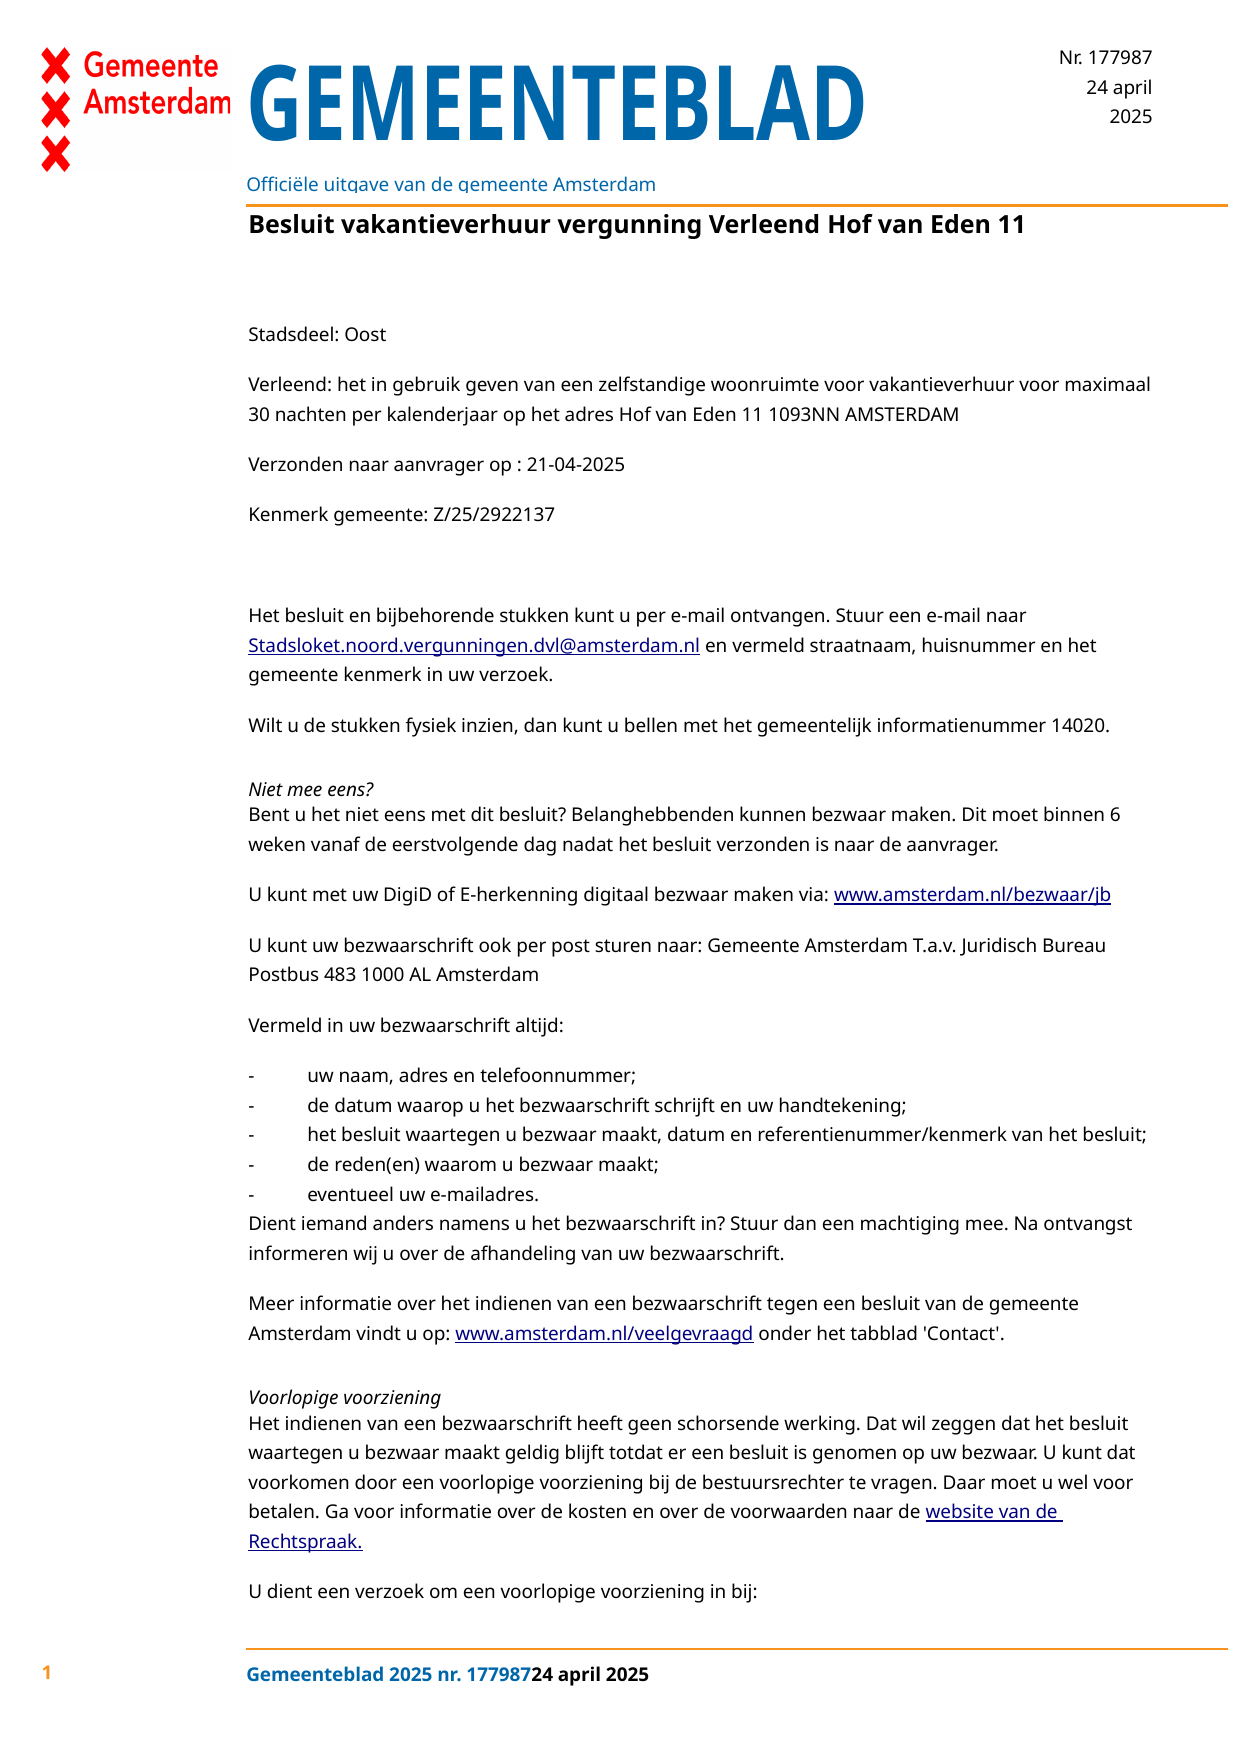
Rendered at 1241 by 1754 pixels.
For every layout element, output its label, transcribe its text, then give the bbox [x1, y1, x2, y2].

text U kunt met uw DigiD of E-herkenning digitaal bezwaar maken via: www.amsterdam.nl/bezwaar/jb [248, 882, 1152, 907]
list uw naam, adres en telefoonnummer; [248, 1062, 1152, 1088]
list eventueel uw e-mailadres. [248, 1181, 1152, 1207]
text Voorlopige voorziening [248, 1384, 1152, 1410]
picture [41, 47, 231, 172]
list de reden(en) waarom u bezwaar maakt; [248, 1151, 1152, 1177]
text Kenmerk gemeente: Z/25/2922137 [248, 502, 1152, 527]
list de datum waarop u het bezwaarschrift schrijft en uw handtekening; [248, 1092, 1152, 1118]
text Het besluit en bijbehorende stukken kunt u per e-mail ontvangen. Stuur een e-mail naar Stadsloket.noord.vergunningen.dvl@amsterdam.nl en vermeld straatnaam, huisnummer en het gemeente kenmerk in uw verzoek. [248, 602, 1152, 687]
text Bent u het niet eens met dit besluit? Belanghebbenden kunnen bezwaar maken. Dit moet binnen 6 weken vanaf de eerstvolgende dag nadat het besluit verzonden is naar de aanvrager. [248, 802, 1152, 857]
text Wilt u de stukken fysiek inzien, dan kunt u bellen met het gemeentelijk informatienummer 14020. [248, 712, 1152, 738]
text Verzonden naar aanvrager op : 21-04-2025 [248, 451, 1152, 477]
text Stadsdeel: Oost [248, 321, 1152, 346]
text Vermeld in uw bezwaarschrift altijd: [248, 1012, 1152, 1038]
text Niet mee eens? [248, 776, 1152, 802]
text Dient iemand anders namens u het bezwaarschrift in? Stuur dan een machtiging mee. Na ontvangst informeren wij u over de afhandeling van uw bezwaarschrift. [248, 1210, 1152, 1266]
text U kunt uw bezwaarschrift ook per post sturen naar: Gemeente Amsterdam T.a.v. Juridisch Bureau Postbus 483 1000 AL Amsterdam [248, 932, 1152, 987]
list het besluit waartegen u bezwaar maakt, datum en referentienummer/kenmerk van het besluit; [248, 1122, 1152, 1147]
text U dient een verzoek om een voorlopige voorziening in bij: [248, 1578, 1152, 1604]
text Het indienen van een bezwaarschrift heeft geen schorsende werking. Dat wil zeggen dat het besluit waartegen u bezwaar maakt geldig blijft totdat er een besluit is genomen op uw bezwaar. U kunt dat voorkomen door een voorlopige voorziening bij de bestuursrechter te vragen. Daar moet u wel voor betalen. Ga voor informatie over de kosten en over de voorwaarden naar de website van de Rechtspraak. [248, 1410, 1152, 1554]
text Verleend: het in gebruik geven van een zelfstandige woonruimte voor vakantieverhuur voor maximaal 30 nachten per kalenderjaar op het adres Hof van Eden 11 1093NN AMSTERDAM [248, 371, 1152, 426]
text Meer informatie over het indienen van een bezwaarschrift tegen een besluit van de gemeente Amsterdam vindt u op: www.amsterdam.nl/veelgevraagd onder het tabblad 'Contact'. [248, 1290, 1152, 1346]
text Besluit vakantieverhuur vergunning Verleend Hof van Eden 11 [248, 207, 1152, 241]
